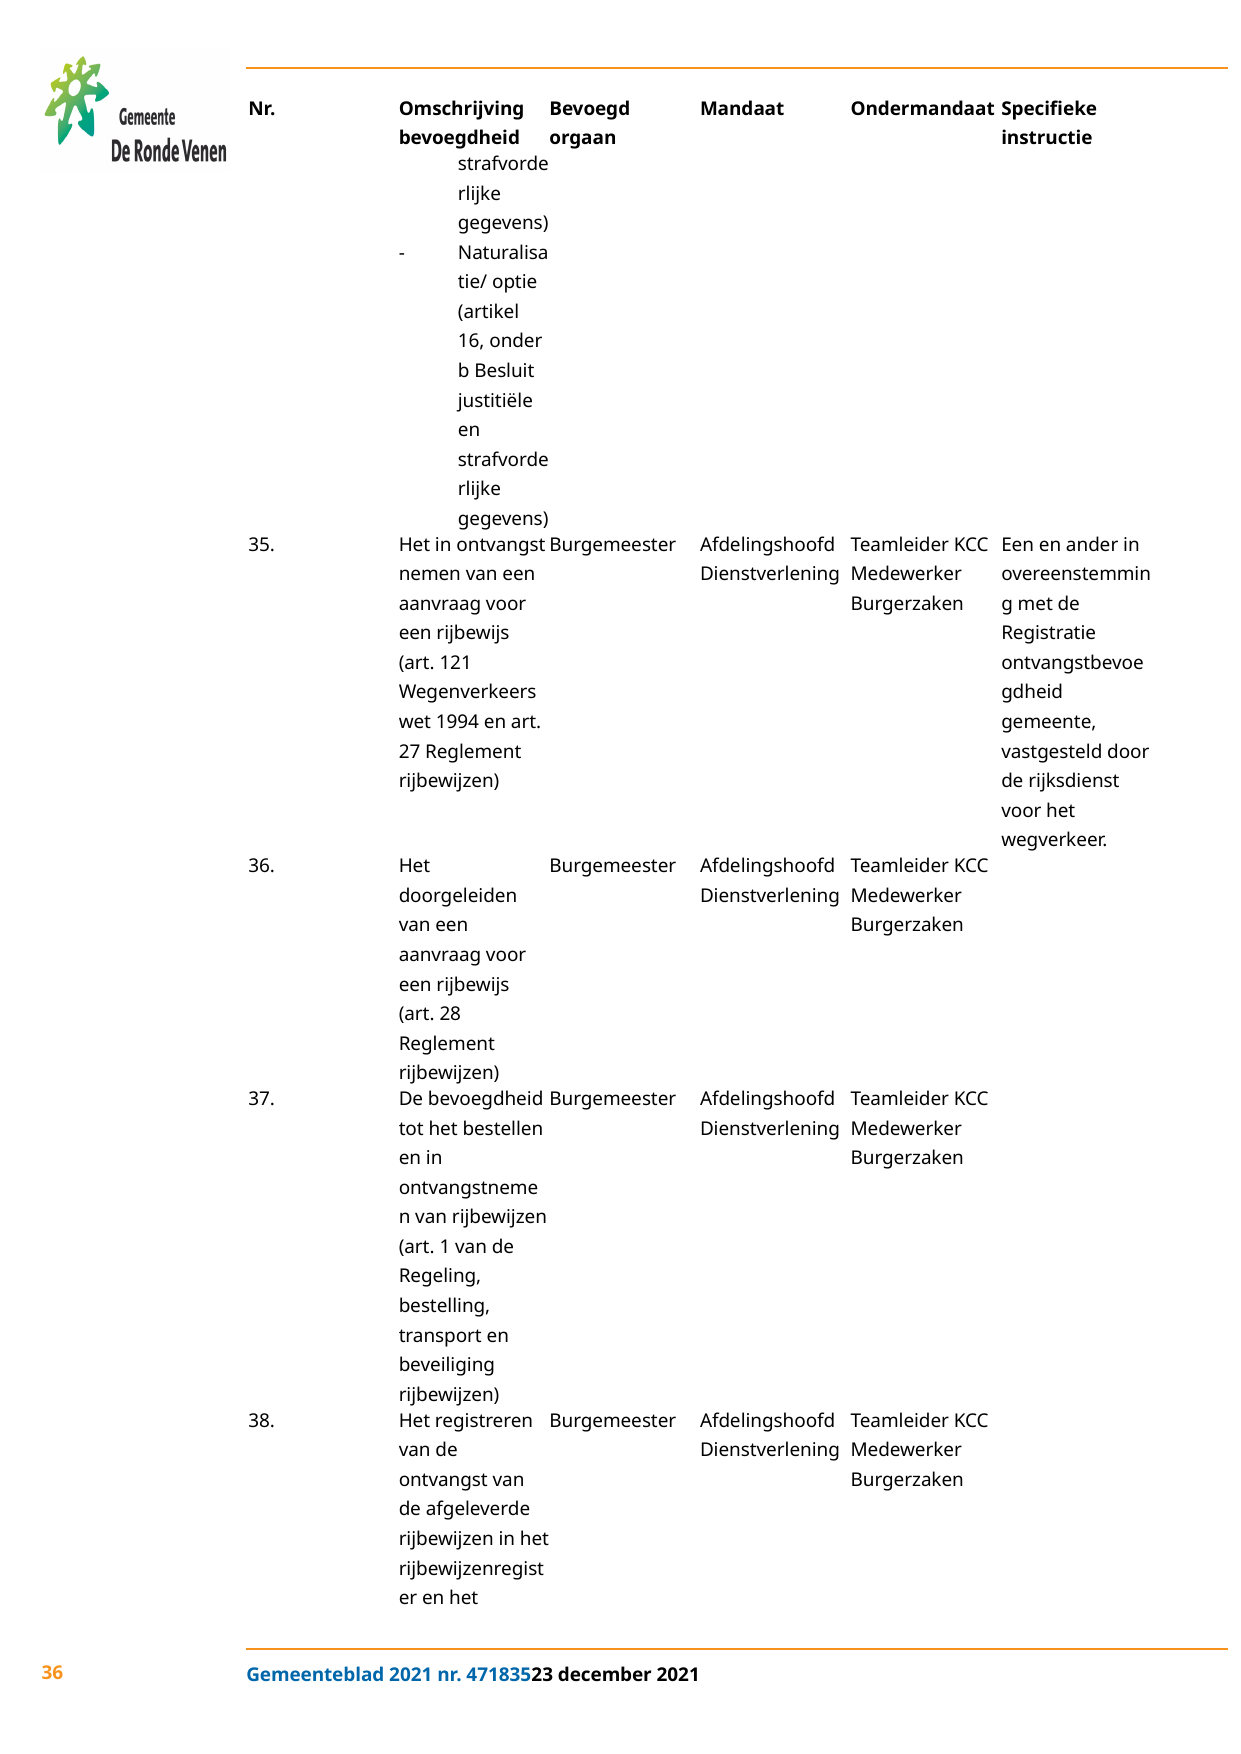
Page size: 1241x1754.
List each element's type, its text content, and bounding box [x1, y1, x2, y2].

table_cell Afdelingshoofd Dienstverlening [700, 1407, 850, 1610]
table_cell Teamleider KCC Medewerker Burgerzaken [850, 531, 1001, 852]
table_cell Burgemeester [549, 1085, 700, 1407]
table_cell Een en ander in overeenstemming met de Registratie ontvangstbevoegdheid gemeente, vastgesteld door de rijksdienst voor het wegverkeer. [1001, 531, 1152, 852]
table_cell Teamleider KCC Medewerker Burgerzaken [850, 1407, 1001, 1610]
table_cell [1001, 853, 1152, 1085]
table_header Mandaat [700, 95, 850, 150]
table_cell 36. [248, 853, 398, 1085]
table_cell [549, 150, 700, 531]
table_cell Het doorgeleiden van een aanvraag voor een rijbewijs (art. 28 Reglement rijbewijzen) [399, 853, 549, 1085]
table_cell [248, 150, 398, 531]
table_cell 37. [248, 1085, 398, 1407]
picture [41, 47, 231, 172]
table_cell [1001, 1407, 1152, 1610]
table_header Bevoegd orgaan [549, 95, 700, 150]
table_header Omschrijving bevoegdheid [399, 95, 549, 150]
table_cell [850, 150, 1001, 531]
table_cell Afdelingshoofd Dienstverlening [700, 1085, 850, 1407]
table_cell Burgemeester [549, 531, 700, 852]
table_cell Teamleider KCC Medewerker Burgerzaken [850, 853, 1001, 1085]
table_cell 38. [248, 1407, 398, 1610]
table_cell 35. [248, 531, 398, 852]
table_cell Afdelingshoofd Dienstverlening [700, 853, 850, 1085]
table_cell Afdelingshoofd Dienstverlening [700, 531, 850, 852]
table_cell Teamleider KCC Medewerker Burgerzaken [850, 1085, 1001, 1407]
table_cell Burgemeester [549, 853, 700, 1085]
table_cell [700, 150, 850, 531]
table_header Ondermandaat [850, 95, 1001, 150]
table_cell Het in ontvangst nemen van een aanvraag voor een rijbewijs (art. 121 Wegenverkeerswet 1994 en art. 27 Reglement rijbewijzen) [399, 531, 549, 852]
table_cell De bevoegdheid tot het bestellen en in ontvangstnemen van rijbewijzen (art. 1 van de Regeling, bestelling, transport en beveiliging rijbewijzen) [399, 1085, 549, 1407]
table_cell Het registreren van de ontvangst van de afgeleverde rijbewijzen in het rijbewijzenregister en het [399, 1407, 549, 1610]
table_header Nr. [248, 95, 398, 150]
table_cell Burgemeester [549, 1407, 700, 1610]
table_cell [1001, 1085, 1152, 1407]
table_header Specifieke instructie [1001, 95, 1152, 150]
table_cell strafvorderlijke gegevens) Naturalisatie/ optie (artikel 16, onder b Besluit justitiële en strafvorderlijke gegevens) [399, 150, 549, 531]
table_cell [1001, 150, 1152, 531]
